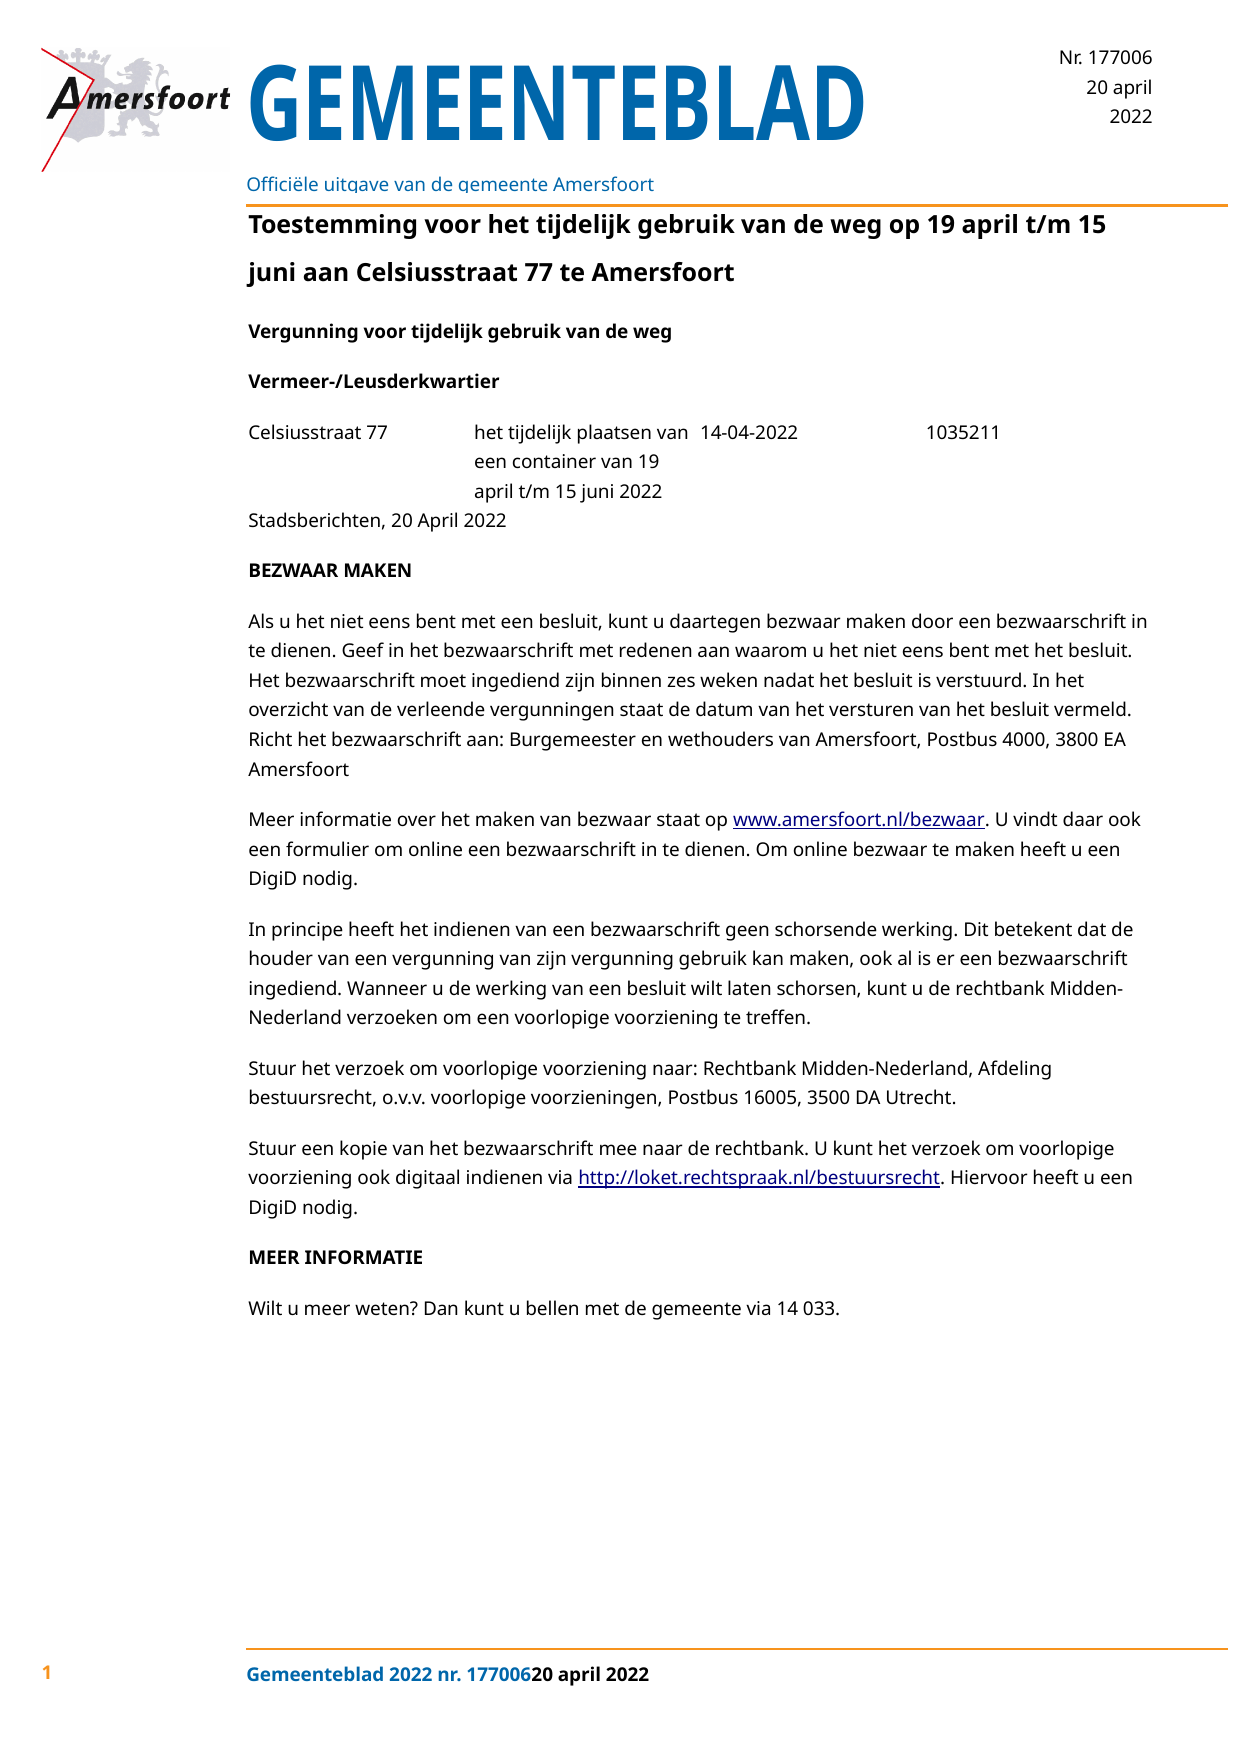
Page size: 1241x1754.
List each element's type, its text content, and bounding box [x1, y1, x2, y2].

table_header het tijdelijk plaatsen van een container van 19 april t/m 15 juni 2022 [474, 419, 700, 504]
text Stuur een kopie van het bezwaarschrift mee naar de rechtbank. U kunt het verzoek om voorlopige voorziening ook digitaal indienen via http://loket.rechtspraak.nl/bestuursrecht. Hiervoor heeft u een DigiD nodig. [248, 1135, 1152, 1220]
text BEZWAAR MAKEN [248, 557, 1152, 583]
text Vermeer-/Leusderkwartier [248, 368, 1152, 394]
picture [41, 47, 231, 172]
table_header 14-04-2022 [700, 419, 926, 504]
text Vergunning voor tijdelijk gebruik van de weg [248, 318, 1152, 344]
text Toestemming voor het tijdelijk gebruik van de weg op 19 april t/m 15 juni aan Celsiusstraat 77 te Amersfoort [248, 207, 1152, 288]
text Meer informatie over het maken van bezwaar staat op www.amersfoort.nl/bezwaar. U vindt daar ook een formulier om online een bezwaarschrift in te dienen. Om online bezwaar te maken heeft u een DigiD nodig. [248, 806, 1152, 891]
table_header 1035211 [926, 419, 1152, 504]
text In principe heeft het indienen van een bezwaarschrift geen schorsende werking. Dit betekent dat de houder van een vergunning van zijn vergunning gebruik kan maken, ook al is er een bezwaarschrift ingediend. Wanneer u de werking van een besluit wilt laten schorsen, kunt u de rechtbank Midden-Nederland verzoeken om een voorlopige voorziening te treffen. [248, 916, 1152, 1030]
table_header Celsiusstraat 77 [248, 419, 474, 504]
text Stadsberichten, 20 April 2022 [248, 507, 1152, 533]
text Als u het niet eens bent met een besluit, kunt u daartegen bezwaar maken door een bezwaarschrift in te dienen. Geef in het bezwaarschrift met redenen aan waarom u het niet eens bent met het besluit. Het bezwaarschrift moet ingediend zijn binnen zes weken nadat het besluit is verstuurd. In het overzicht van de verleende vergunningen staat de datum van het versturen van het besluit vermeld. Richt het bezwaarschrift aan: Burgemeester en wethouders van Amersfoort, Postbus 4000, 3800 EA Amersfoort [248, 608, 1152, 781]
text Wilt u meer weten? Dan kunt u bellen met de gemeente via 14 033. [248, 1295, 1152, 1321]
text Stuur het verzoek om voorlopige voorziening naar: Rechtbank Midden-Nederland, Afdeling bestuursrecht, o.v.v. voorlopige voorzieningen, Postbus 16005, 3500 DA Utrecht. [248, 1055, 1152, 1110]
text MEER INFORMATIE [248, 1244, 1152, 1270]
